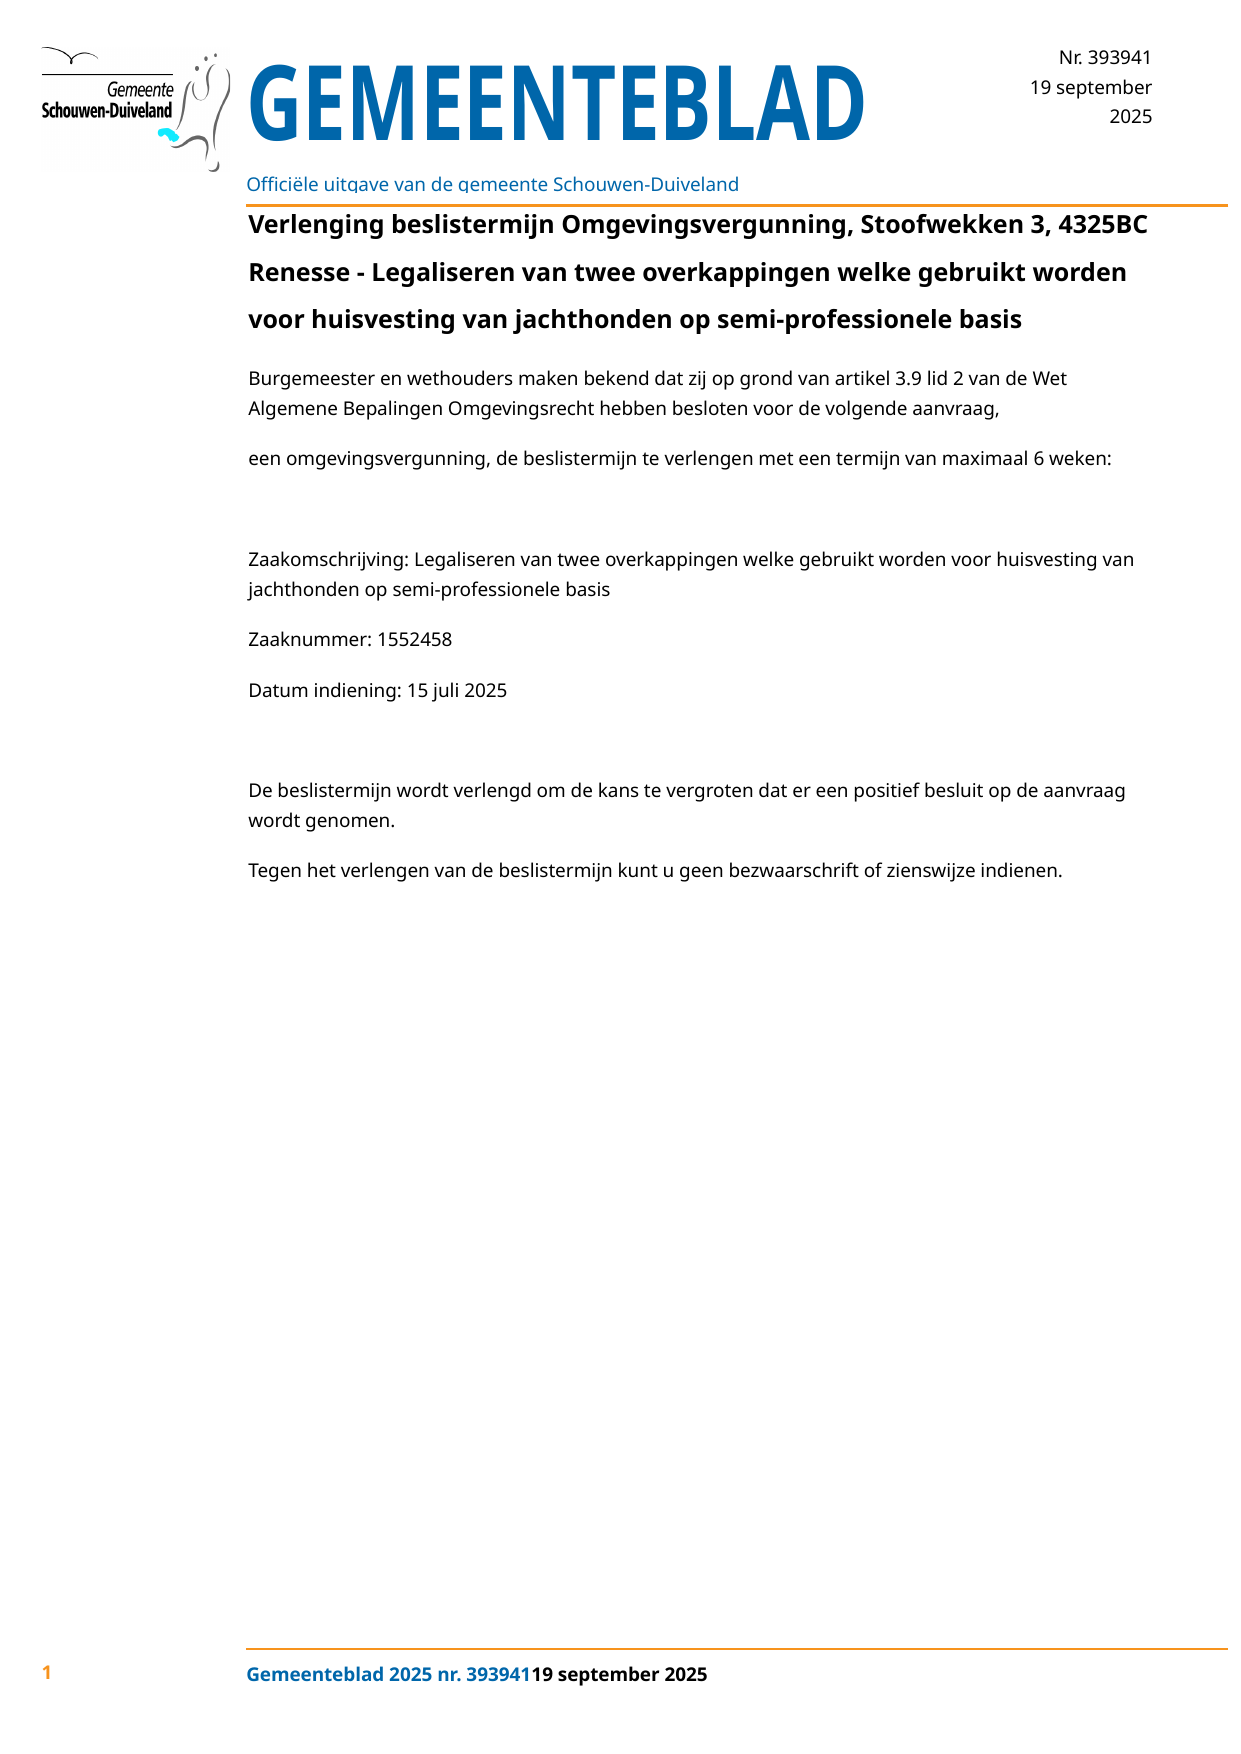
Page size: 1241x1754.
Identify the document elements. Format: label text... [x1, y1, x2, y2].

text Zaaknummer: 1552458 [248, 626, 1152, 652]
text Zaakomschrijving: Legaliseren van twee overkappingen welke gebruikt worden voor huisvesting van jachthonden op semi-professionele basis [248, 546, 1152, 602]
text Burgemeester en wethouders maken bekend dat zij op grond van artikel 3.9 lid 2 van de Wet Algemene Bepalingen Omgevingsrecht hebben besloten voor de volgende aanvraag, [248, 366, 1152, 421]
text Datum indiening: 15 juli 2025 [248, 677, 1152, 702]
text De beslistermijn wordt verlengd om de kans te vergroten dat er een positief besluit op de aanvraag wordt genomen. [248, 778, 1152, 833]
text een omgevingsvergunning, de beslistermijn te verlengen met een termijn van maximaal 6 weken: [248, 446, 1152, 471]
text Tegen het verlengen van de beslistermijn kunt u geen bezwaarschrift of zienswijze indienen. [248, 858, 1152, 883]
text Verlenging beslistermijn Omgevingsvergunning, Stoofwekken 3, 4325BC Renesse - Legaliseren van twee overkappingen welke gebruikt worden voor huisvesting van jachthonden op semi-professionele basis [248, 207, 1152, 336]
picture [41, 47, 231, 172]
